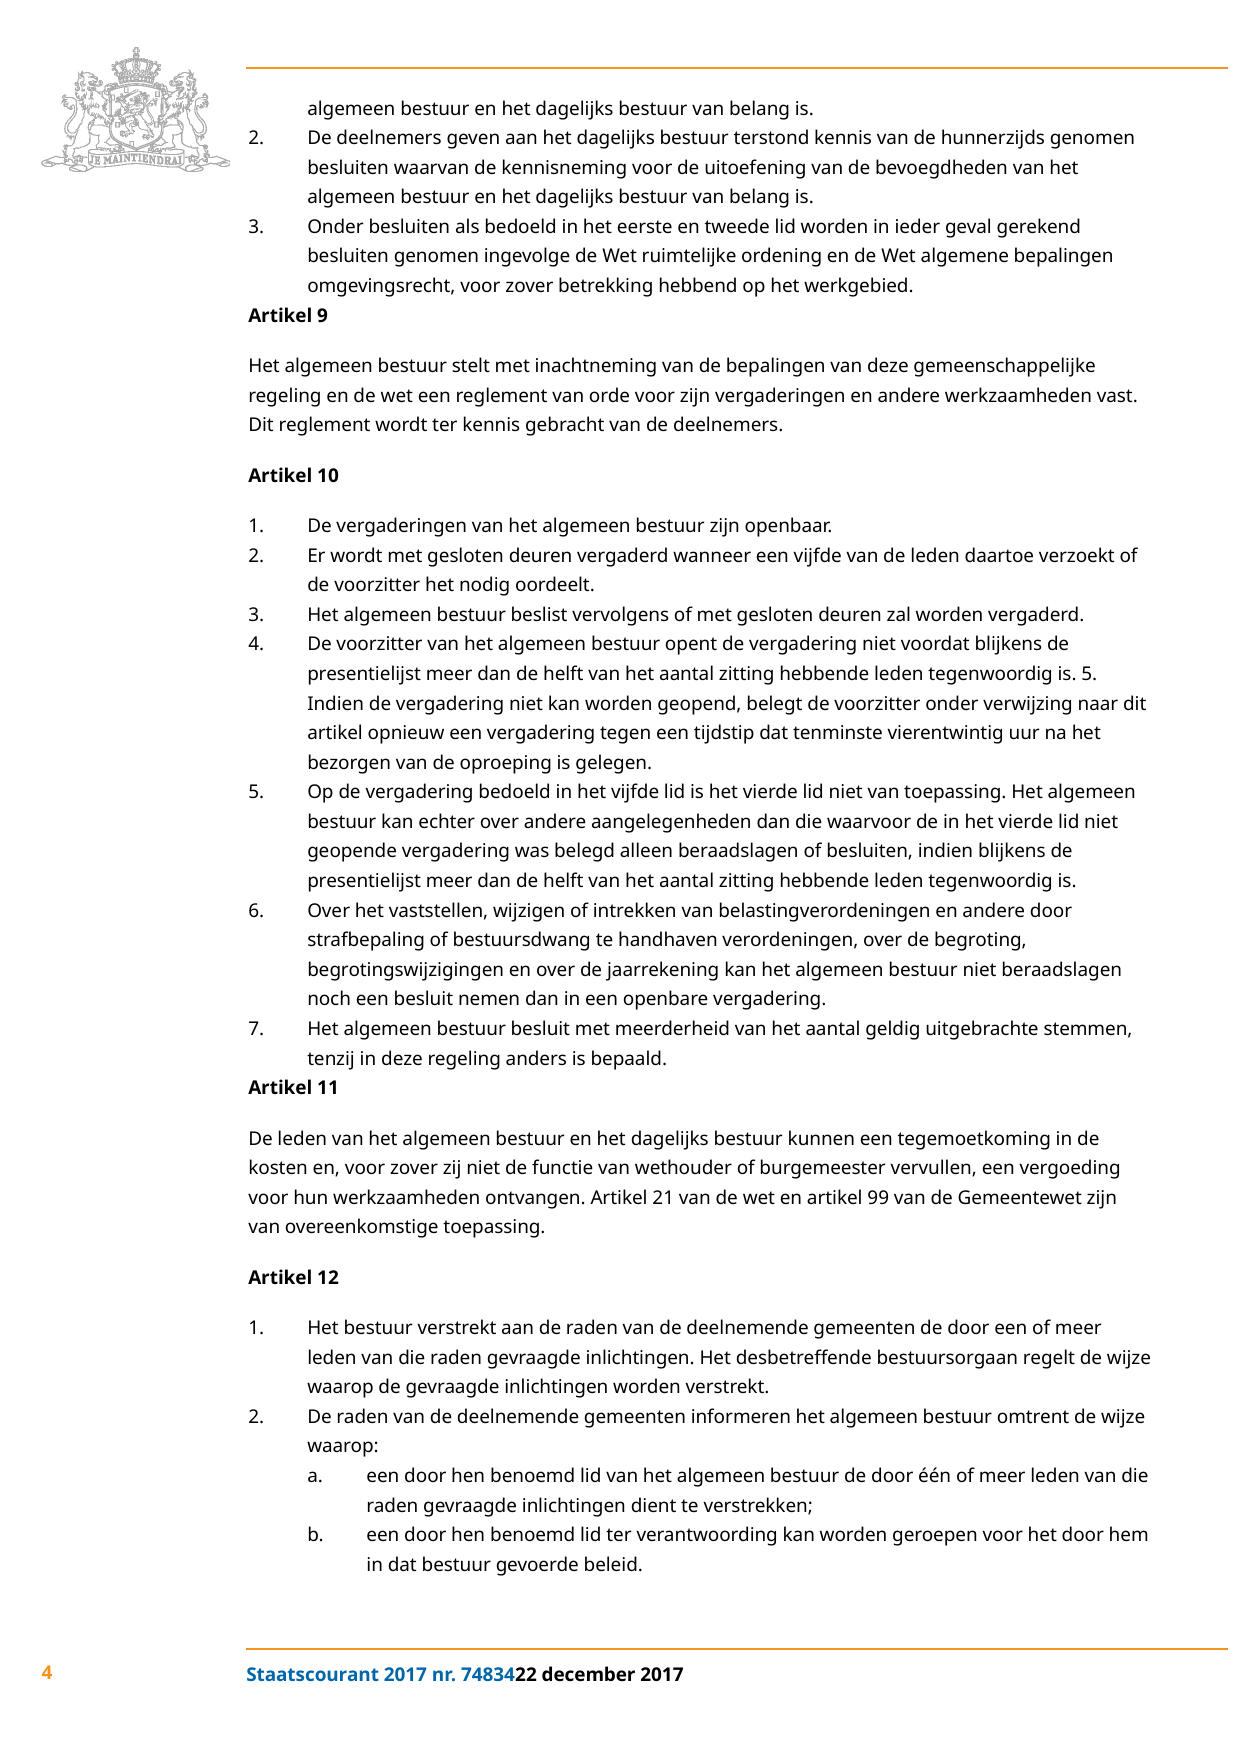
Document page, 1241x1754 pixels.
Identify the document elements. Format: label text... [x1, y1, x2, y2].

list Op de vergadering bedoeld in het vijfde lid is het vierde lid niet van toepassing. Het algemeen bestuur kan echter over andere aangelegenheden dan die waarvoor de in het vierde lid niet geopende vergadering was belegd alleen beraadslagen of besluiten, indien blijkens de presentielijst meer dan de helft van het aantal zitting hebbende leden tegenwoordig is. [248, 778, 1152, 893]
list Er wordt met gesloten deuren vergaderd wanneer een vijfde van de leden daartoe verzoekt of de voorzitter het nodig oordeelt. [248, 542, 1152, 597]
list De raden van de deelnemende gemeenten informeren het algemeen bestuur omtrent de wijze waarop: [248, 1403, 1152, 1458]
list Over het vaststellen, wijzigen of intrekken van belastingverordeningen en andere door strafbepaling of bestuursdwang te handhaven verordeningen, over de begroting, begrotingswijzigingen en over de jaarrekening kan het algemeen bestuur niet beraadslagen noch een besluit nemen dan in een openbare vergadering. [248, 897, 1152, 1011]
list een door hen benoemd lid van het algemeen bestuur de door één of meer leden van die raden gevraagde inlichtingen dient te verstrekken; [307, 1462, 1152, 1518]
text Artikel 9 [248, 302, 1152, 328]
list Het algemeen bestuur beslist vervolgens of met gesloten deuren zal worden vergaderd. [248, 601, 1152, 627]
text Artikel 11 [248, 1074, 1152, 1100]
text Artikel 10 [248, 462, 1152, 488]
text Artikel 12 [248, 1264, 1152, 1290]
list De vergaderingen van het algemeen bestuur zijn openbaar. [248, 512, 1152, 538]
picture [41, 47, 231, 172]
list Het algemeen bestuur besluit met meerderheid van het aantal geldig uitgebrachte stemmen, tenzij in deze regeling anders is bepaald. [248, 1015, 1152, 1071]
list een door hen benoemd lid ter verantwoording kan worden geroepen voor het door hem in dat bestuur gevoerde beleid. [307, 1521, 1152, 1577]
list algemeen bestuur en het dagelijks bestuur van belang is. [248, 95, 1152, 121]
list De voorzitter van het algemeen bestuur opent de vergadering niet voordat blijkens de presentielijst meer dan de helft van het aantal zitting hebbende leden tegenwoordig is. 5. Indien de vergadering niet kan worden geopend, belegt de voorzitter onder verwijzing naar dit artikel opnieuw een vergadering tegen een tijdstip dat tenminste vierentwintig uur na het bezorgen van de oproeping is gelegen. [248, 631, 1152, 775]
text Het algemeen bestuur stelt met inachtneming van de bepalingen van deze gemeenschappelijke regeling en de wet een reglement van orde voor zijn vergaderingen en andere werkzaamheden vast. Dit reglement wordt ter kennis gebracht van de deelnemers. [248, 352, 1152, 437]
text De leden van het algemeen bestuur en het dagelijks bestuur kunnen een tegemoetkoming in de kosten en, voor zover zij niet de functie van wethouder of burgemeester vervullen, een vergoeding voor hun werkzaamheden ontvangen. Artikel 21 van de wet en artikel 99 van de Gemeentewet zijn van overeenkomstige toepassing. [248, 1125, 1152, 1239]
list Onder besluiten als bedoeld in het eerste en tweede lid worden in ieder geval gerekend besluiten genomen ingevolge de Wet ruimtelijke ordening en de Wet algemene bepalingen omgevingsrecht, voor zover betrekking hebbend op het werkgebied. [248, 213, 1152, 298]
list De deelnemers geven aan het dagelijks bestuur terstond kennis van de hunnerzijds genomen besluiten waarvan de kennisneming voor de uitoefening van de bevoegdheden van het algemeen bestuur en het dagelijks bestuur van belang is. [248, 124, 1152, 209]
list Het bestuur verstrekt aan de raden van de deelnemende gemeenten de door een of meer leden van die raden gevraagde inlichtingen. Het desbetreffende bestuursorgaan regelt de wijze waarop de gevraagde inlichtingen worden verstrekt. [248, 1314, 1152, 1399]
